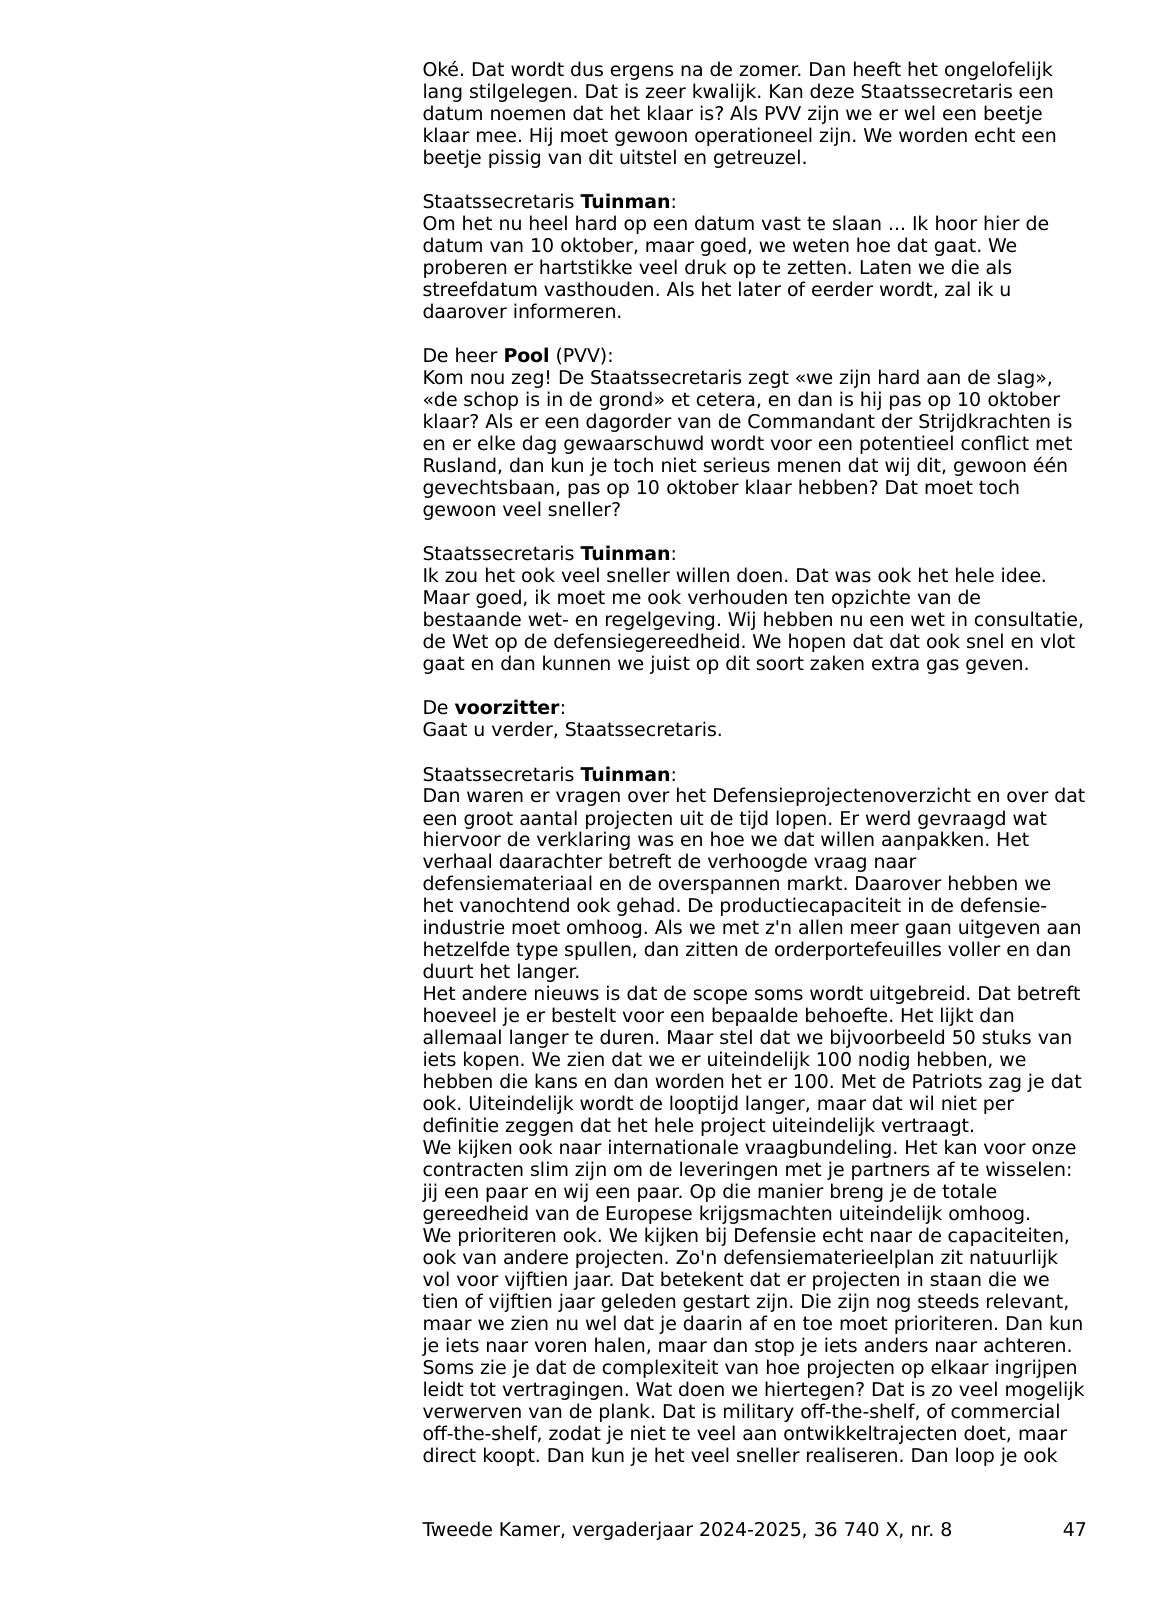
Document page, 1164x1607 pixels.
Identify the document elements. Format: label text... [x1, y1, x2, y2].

text Om het nu heel hard op een datum vast te slaan ... Ik hoor hier de datum van 10 oktober, maar goed, we weten hoe dat gaat. We proberen er hartstikke veel druk op te zetten. Laten we die als streefdatum vasthouden. Als het later of eerder wordt, zal ik u daarover informeren. [422, 213, 1087, 323]
text Staatssecretaris Tuinman: [422, 543, 1087, 565]
text Dan waren er vragen over het Defensieprojectenoverzicht en over dat een groot aantal projecten uit de tijd lopen. Er werd gevraagd wat hiervoor de verklaring was en hoe we dat willen aanpakken. Het verhaal daarachter betreft de verhoogde vraag naar defensiemateriaal en de overspannen markt. Daarover hebben we het vanochtend ook gehad. De productiecapaciteit in de defensie-industrie moet omhoog. Als we met z'n allen meer gaan uitgeven aan hetzelfde type spullen, dan zitten de orderportefeuilles voller en dan duurt het langer. [422, 785, 1087, 983]
text De voorzitter: [422, 697, 1087, 719]
text Staatssecretaris Tuinman: [422, 191, 1087, 213]
text Kom nou zeg! De Staatssecretaris zegt «we zijn hard aan de slag», «de schop is in de grond» et cetera, en dan is hij pas op 10 oktober klaar? Als er een dagorder van de Commandant der Strijdkrachten is en er elke dag gewaarschuwd wordt voor een potentieel conflict met Rusland, dan kun je toch niet serieus menen dat wij dit, gewoon één gevechtsbaan, pas op 10 oktober klaar hebben? Dat moet toch gewoon veel sneller? [422, 367, 1087, 521]
text We kijken ook naar internationale vraagbundeling. Het kan voor onze contracten slim zijn om de leveringen met je partners af te wisselen: jij een paar en wij een paar. Op die manier breng je de totale gereedheid van de Europese krijgsmachten uiteindelijk omhoog. [422, 1137, 1087, 1225]
text De heer Pool (PVV): [422, 345, 1087, 367]
text Gaat u verder, Staatssecretaris. [422, 719, 1087, 741]
text Het andere nieuws is dat de scope soms wordt uitgebreid. Dat betreft hoeveel je er bestelt voor een bepaalde behoefte. Het lijkt dan allemaal langer te duren. Maar stel dat we bijvoorbeeld 50 stuks van iets kopen. We zien dat we er uiteindelijk 100 nodig hebben, we hebben die kans en dan worden het er 100. Met de Patriots zag je dat ook. Uiteindelijk wordt de looptijd langer, maar dat wil niet per definitie zeggen dat het hele project uiteindelijk vertraagt. [422, 983, 1087, 1137]
text Oké. Dat wordt dus ergens na de zomer. Dan heeft het ongelofelijk lang stilgelegen. Dat is zeer kwalijk. Kan deze Staatssecretaris een datum noemen dat het klaar is? Als PVV zijn we er wel een beetje klaar mee. Hij moet gewoon operationeel zijn. We worden echt een beetje pissig van dit uitstel en getreuzel. [422, 59, 1087, 169]
text We prioriteren ook. We kijken bij Defensie echt naar de capaciteiten, ook van andere projecten. Zo'n defensiematerieelplan zit natuurlijk vol voor vijftien jaar. Dat betekent dat er projecten in staan die we tien of vijftien jaar geleden gestart zijn. Die zijn nog steeds relevant, maar we zien nu wel dat je daarin af en toe moet prioriteren. Dan kun je iets naar voren halen, maar dan stop je iets anders naar achteren. Soms zie je dat de complexiteit van hoe projecten op elkaar ingrijpen leidt tot vertragingen. Wat doen we hiertegen? Dat is zo veel mogelijk verwerven van de plank. Dat is military off-the-shelf, of commercial off-the-shelf, zodat je niet te veel aan ontwikkeltrajecten doet, maar direct koopt. Dan kun je het veel sneller realiseren. Dan loop je ook [422, 1225, 1087, 1467]
text Staatssecretaris Tuinman: [422, 763, 1087, 785]
text Ik zou het ook veel sneller willen doen. Dat was ook het hele idee. Maar goed, ik moet me ook verhouden ten opzichte van de bestaande wet- en regelgeving. Wij hebben nu een wet in consultatie, de Wet op de defensiegereedheid. We hopen dat dat ook snel en vlot gaat en dan kunnen we juist op dit soort zaken extra gas geven. [422, 565, 1087, 675]
